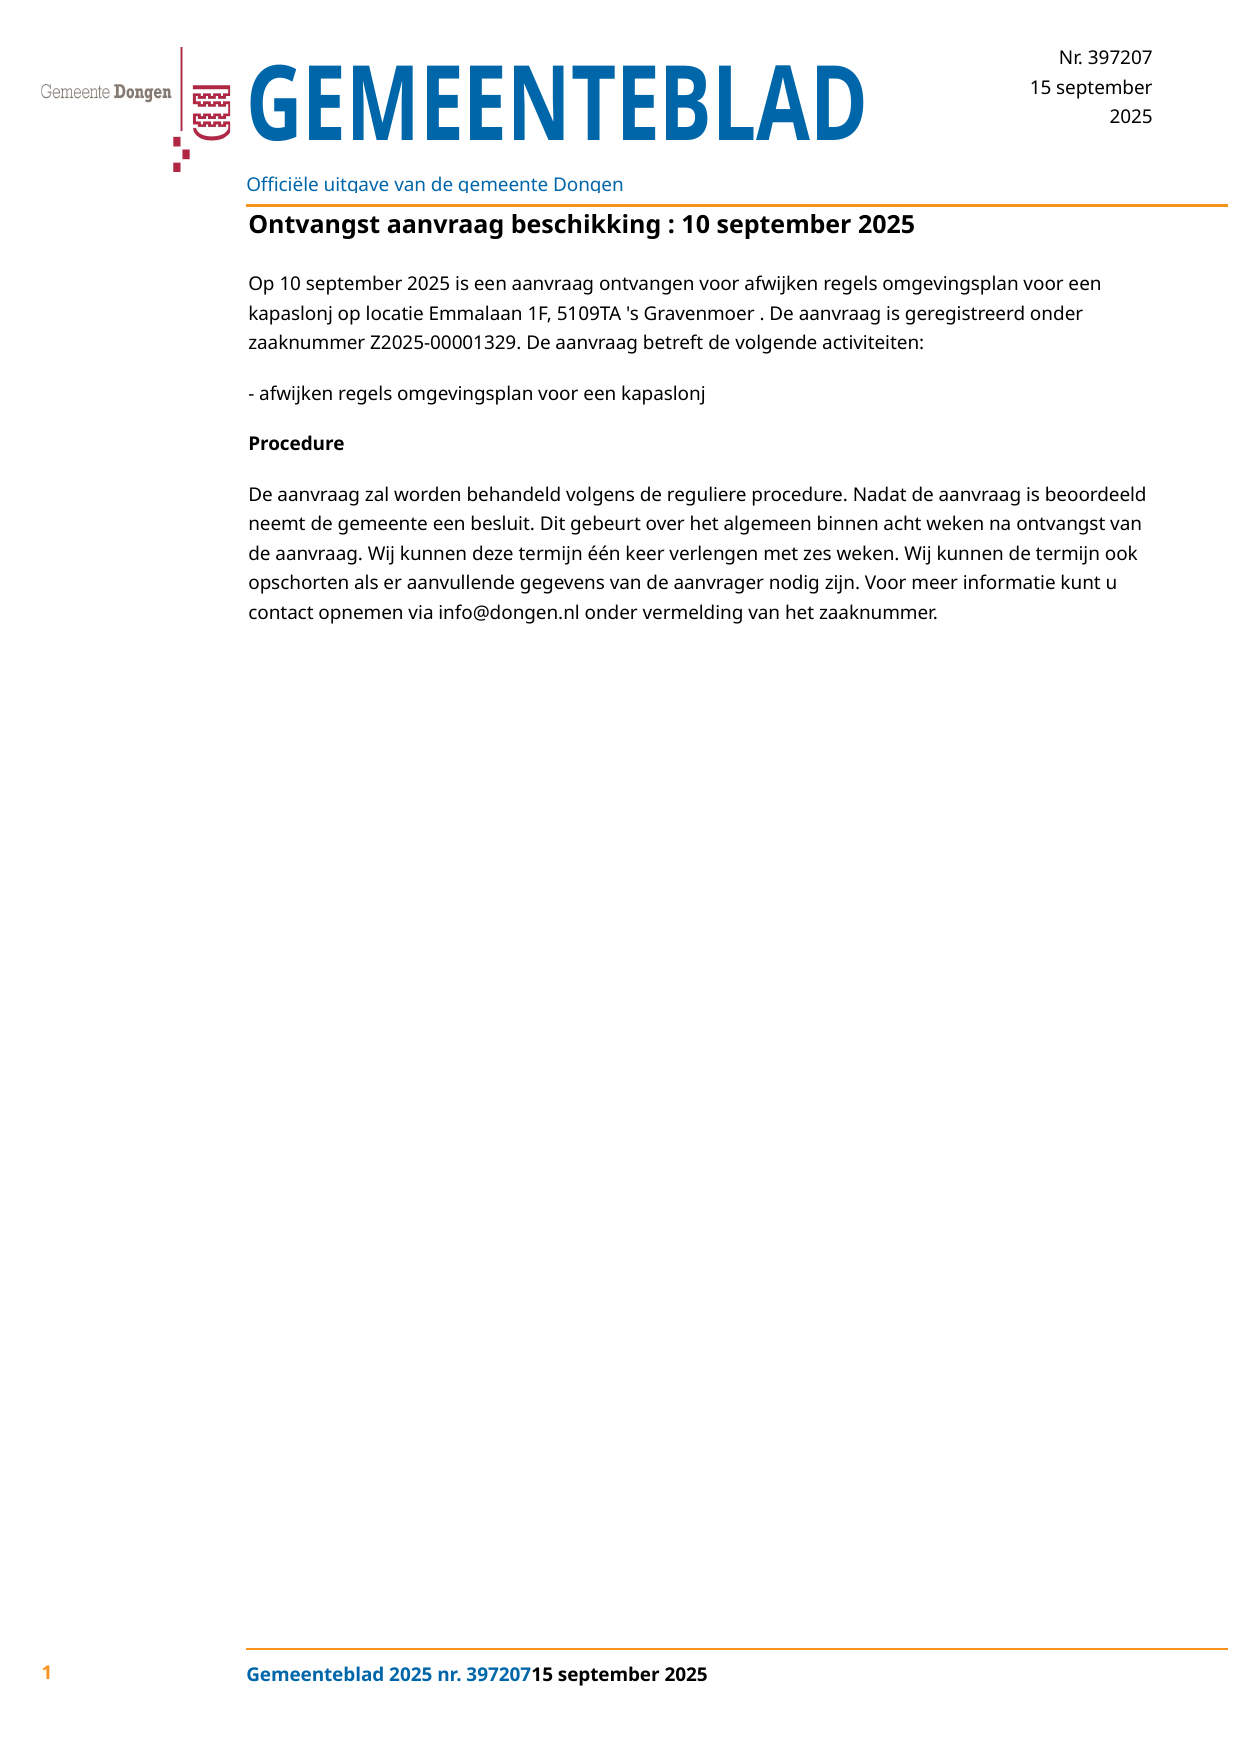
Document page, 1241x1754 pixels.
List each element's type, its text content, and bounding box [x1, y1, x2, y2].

picture [41, 47, 231, 172]
text Ontvangst aanvraag beschikking : 10 september 2025 [248, 207, 1152, 241]
text - afwijken regels omgevingsplan voor een kapaslonj [248, 380, 1152, 406]
text Op 10 september 2025 is een aanvraag ontvangen voor afwijken regels omgevingsplan voor een kapaslonj op locatie Emmalaan 1F, 5109TA 's Gravenmoer . De aanvraag is geregistreerd onder zaaknummer Z2025-00001329. De aanvraag betreft de volgende activiteiten: [248, 270, 1152, 355]
text Procedure [248, 430, 1152, 456]
text De aanvraag zal worden behandeld volgens de reguliere procedure. Nadat de aanvraag is beoordeeld neemt de gemeente een besluit. Dit gebeurt over het algemeen binnen acht weken na ontvangst van de aanvraag. Wij kunnen deze termijn één keer verlengen met zes weken. Wij kunnen de termijn ook opschorten als er aanvullende gegevens van de aanvrager nodig zijn. Voor meer informatie kunt u contact opnemen via info@dongen.nl onder vermelding van het zaaknummer. [248, 481, 1152, 625]
